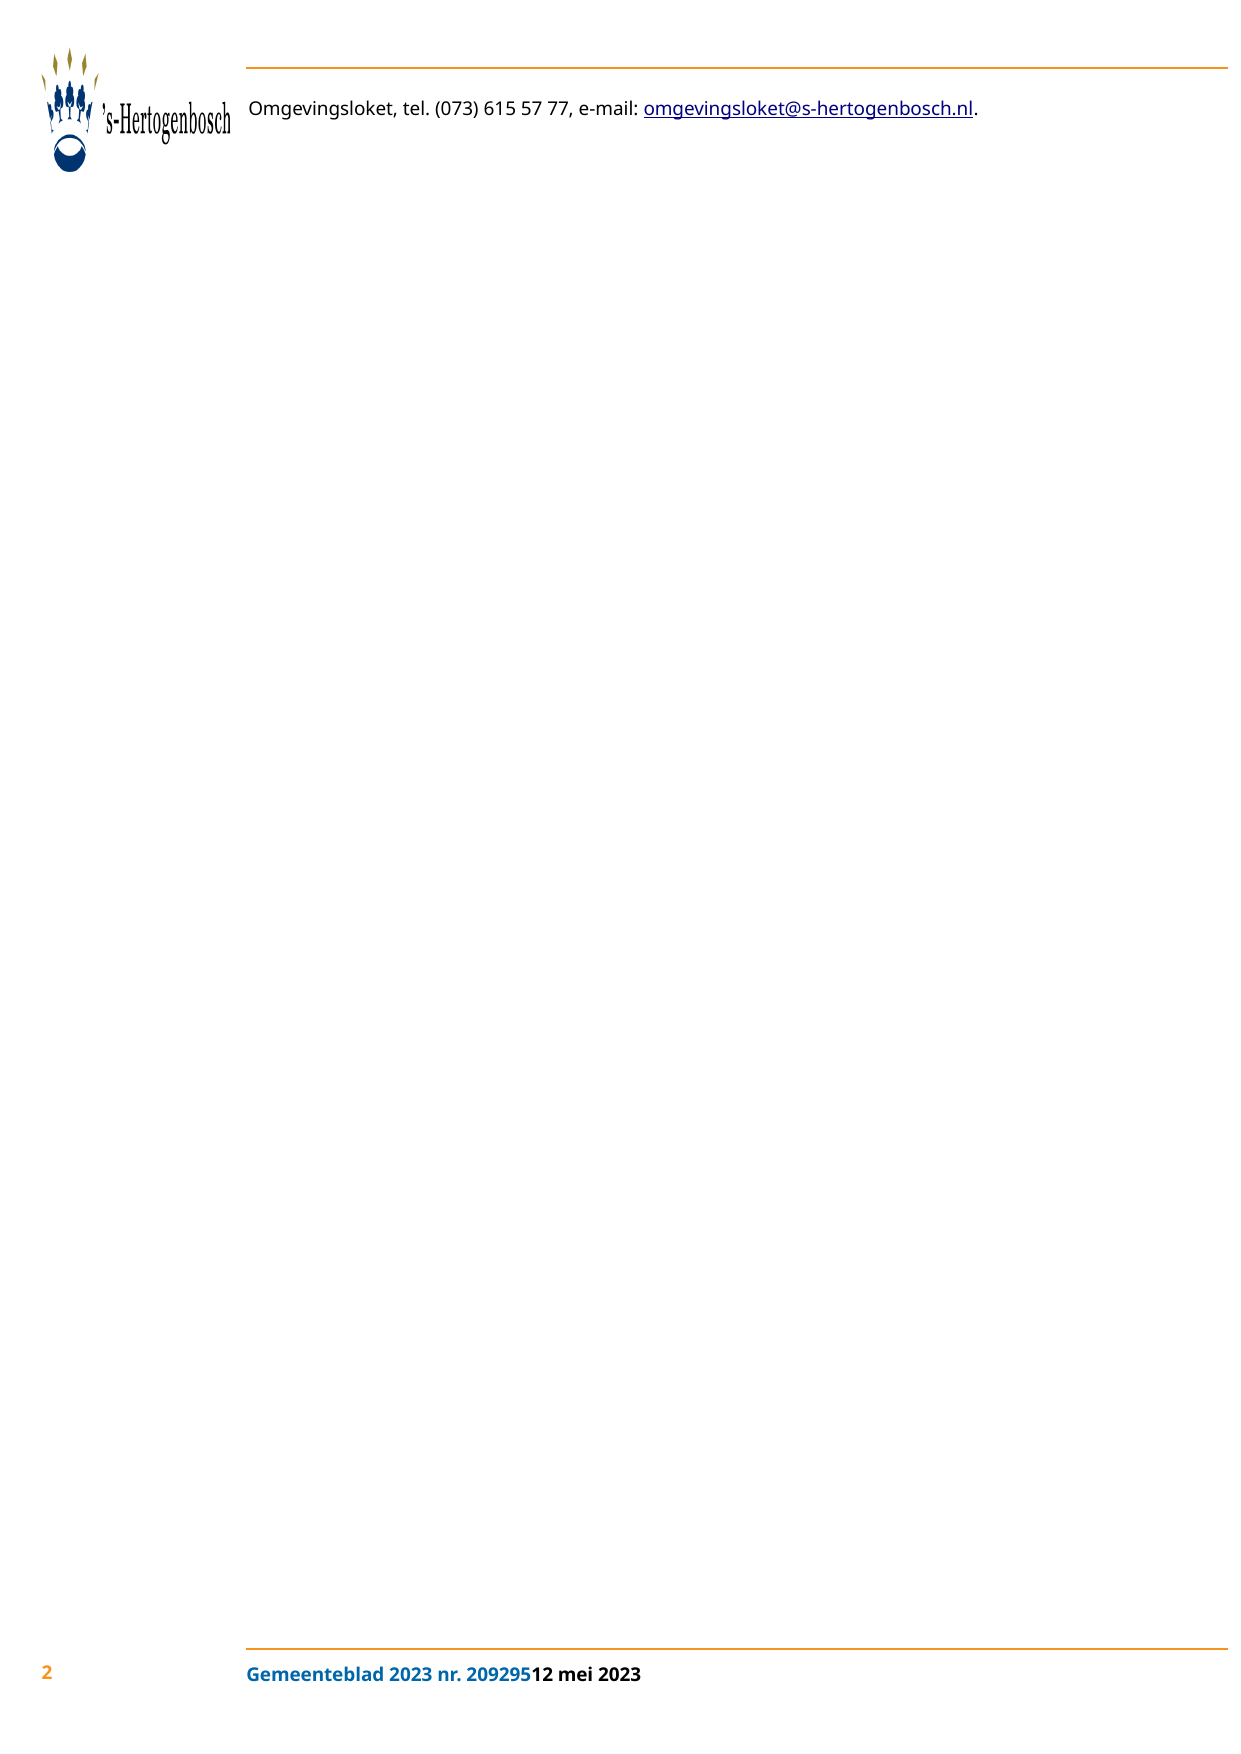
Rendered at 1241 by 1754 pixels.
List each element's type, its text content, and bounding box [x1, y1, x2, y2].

text Omgevingsloket, tel. (073) 615 57 77, e-mail: omgevingsloket@s-hertogenbosch.nl. [248, 95, 1152, 121]
picture [41, 47, 231, 172]
